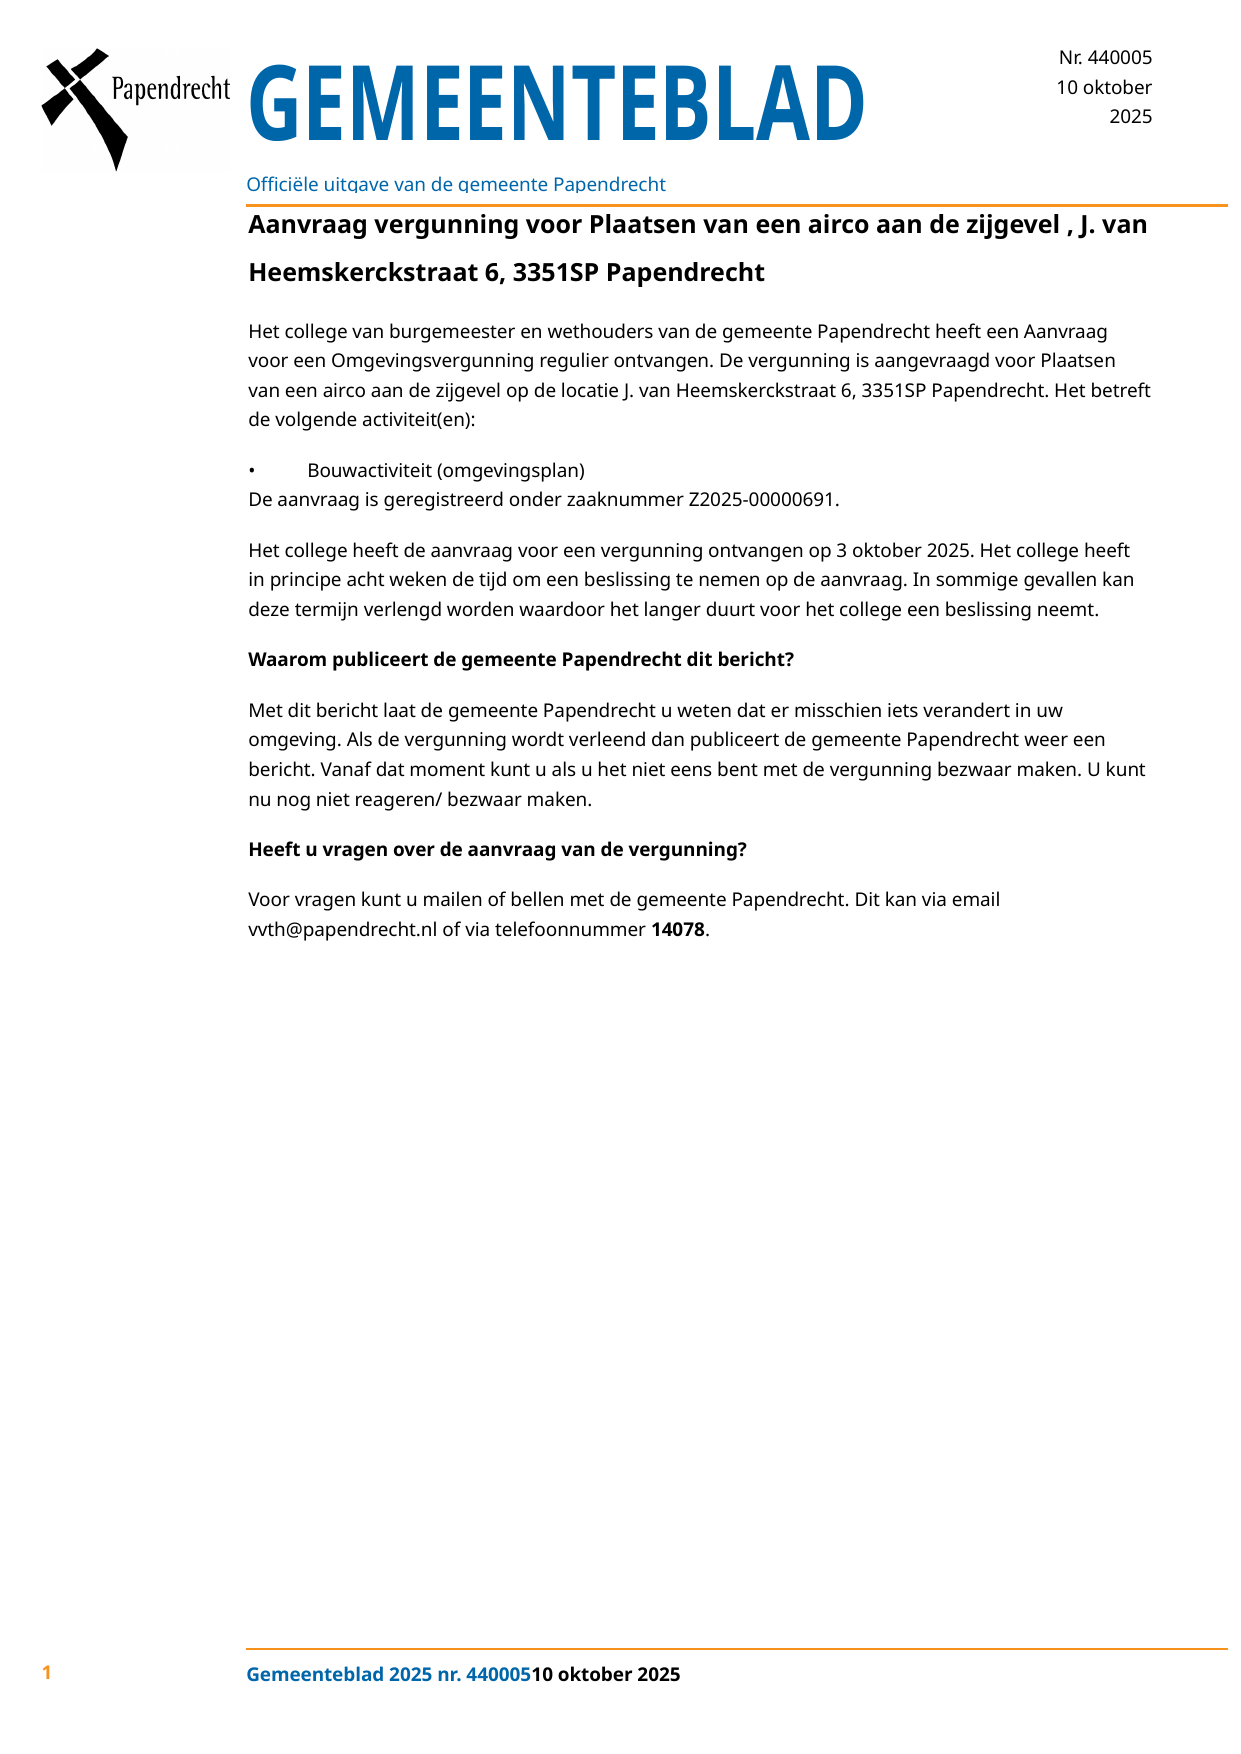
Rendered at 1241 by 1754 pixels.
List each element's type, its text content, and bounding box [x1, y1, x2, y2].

text Met dit bericht laat de gemeente Papendrecht u weten dat er misschien iets verandert in uw omgeving. Als de vergunning wordt verleend dan publiceert de gemeente Papendrecht weer een bericht. Vanaf dat moment kunt u als u het niet eens bent met de vergunning bezwaar maken. U kunt nu nog niet reageren/ bezwaar maken. [248, 697, 1152, 812]
text Aanvraag vergunning voor Plaatsen van een airco aan de zijgevel , J. van Heemskerckstraat 6, 3351SP Papendrecht [248, 207, 1152, 288]
list Bouwactiviteit (omgevingsplan) [248, 457, 1152, 483]
picture [41, 47, 231, 172]
text Het college heeft de aanvraag voor een vergunning ontvangen op 3 oktober 2025. Het college heeft in principe acht weken de tijd om een beslissing te nemen op de aanvraag. In sommige gevallen kan deze termijn verlengd worden waardoor het langer duurt voor het college een beslissing neemt. [248, 537, 1152, 622]
text Heeft u vragen over de aanvraag van de vergunning? [248, 836, 1152, 862]
text Waarom publiceert de gemeente Papendrecht dit bericht? [248, 647, 1152, 672]
text De aanvraag is geregistreerd onder zaaknummer Z2025-00000691. [248, 487, 1152, 512]
text Het college van burgemeester en wethouders van de gemeente Papendrecht heeft een Aanvraag voor een Omgevingsvergunning regulier ontvangen. De vergunning is aangevraagd voor Plaatsen van een airco aan de zijgevel op de locatie J. van Heemskerckstraat 6, 3351SP Papendrecht. Het betreft de volgende activiteit(en): [248, 318, 1152, 432]
text Voor vragen kunt u mailen of bellen met de gemeente Papendrecht. Dit kan via email vvth@papendrecht.nl of via telefoonnummer 14078. [248, 887, 1152, 942]
